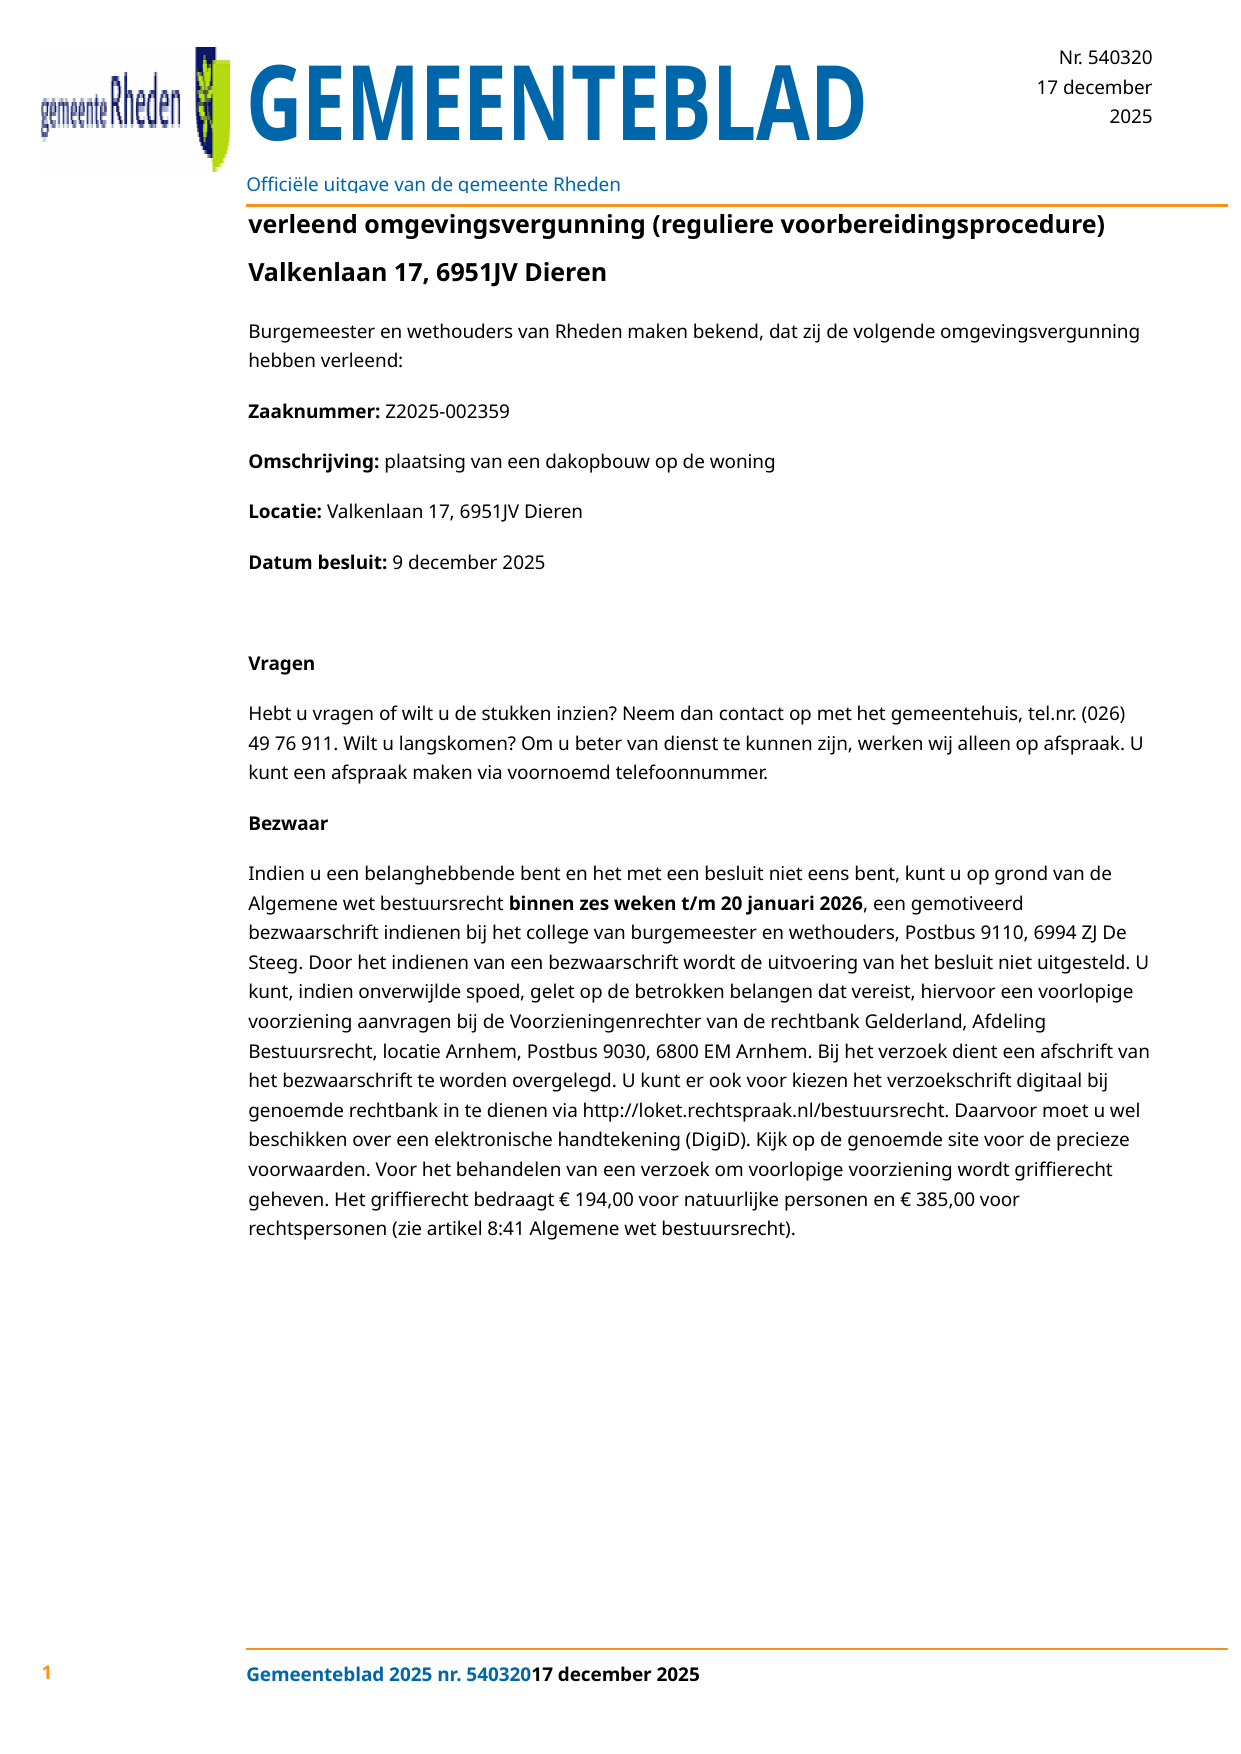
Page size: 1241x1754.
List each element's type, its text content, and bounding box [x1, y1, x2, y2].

text Vragen [248, 650, 1152, 676]
text verleend omgevingsvergunning (reguliere voorbereidingsprocedure) Valkenlaan 17, 6951JV Dieren [248, 207, 1152, 288]
text Hebt u vragen of wilt u de stukken inzien? Neem dan contact op met het gemeentehuis, tel.nr. (026) 49 76 911. Wilt u langskomen? Om u beter van dienst te kunnen zijn, werken wij alleen op afspraak. U kunt een afspraak maken via voornoemd telefoonnummer. [248, 700, 1152, 785]
picture [41, 47, 231, 172]
text Burgemeester en wethouders van Rheden maken bekend, dat zij de volgende omgevingsvergunning hebben verleend: [248, 318, 1152, 373]
text Omschrijving: plaatsing van een dakopbouw op de woning [248, 448, 1152, 474]
text Datum besluit: 9 december 2025 [248, 549, 1152, 575]
text Indien u een belanghebbende bent en het met een besluit niet eens bent, kunt u op grond van de Algemene wet bestuursrecht binnen zes weken t/m 20 januari 2026, een gemotiveerd bezwaarschrift indienen bij het college van burgemeester en wethouders, Postbus 9110, 6994 ZJ De Steeg. Door het indienen van een bezwaarschrift wordt de uitvoering van het besluit niet uitgesteld. U kunt, indien onverwijlde spoed, gelet op de betrokken belangen dat vereist, hiervoor een voorlopige voorziening aanvragen bij de Voorzieningenrechter van de rechtbank Gelderland, Afdeling Bestuursrecht, locatie Arnhem, Postbus 9030, 6800 EM Arnhem. Bij het verzoek dient een afschrift van het bezwaarschrift te worden overgelegd. U kunt er ook voor kiezen het verzoekschrift digitaal bij genoemde rechtbank in te dienen via http://loket.rechtspraak.nl/bestuursrecht. Daarvoor moet u wel beschikken over een elektronische handtekening (DigiD). Kijk op de genoemde site voor de precieze voorwaarden. Voor het behandelen van een verzoek om voorlopige voorziening wordt griffierecht geheven. Het griffierecht bedraagt € 194,00 voor natuurlijke personen en € 385,00 voor rechtspersonen (zie artikel 8:41 Algemene wet bestuursrecht). [248, 860, 1152, 1241]
text Locatie: Valkenlaan 17, 6951JV Dieren [248, 499, 1152, 524]
text Zaaknummer: Z2025-002359 [248, 398, 1152, 424]
text Bezwaar [248, 810, 1152, 836]
